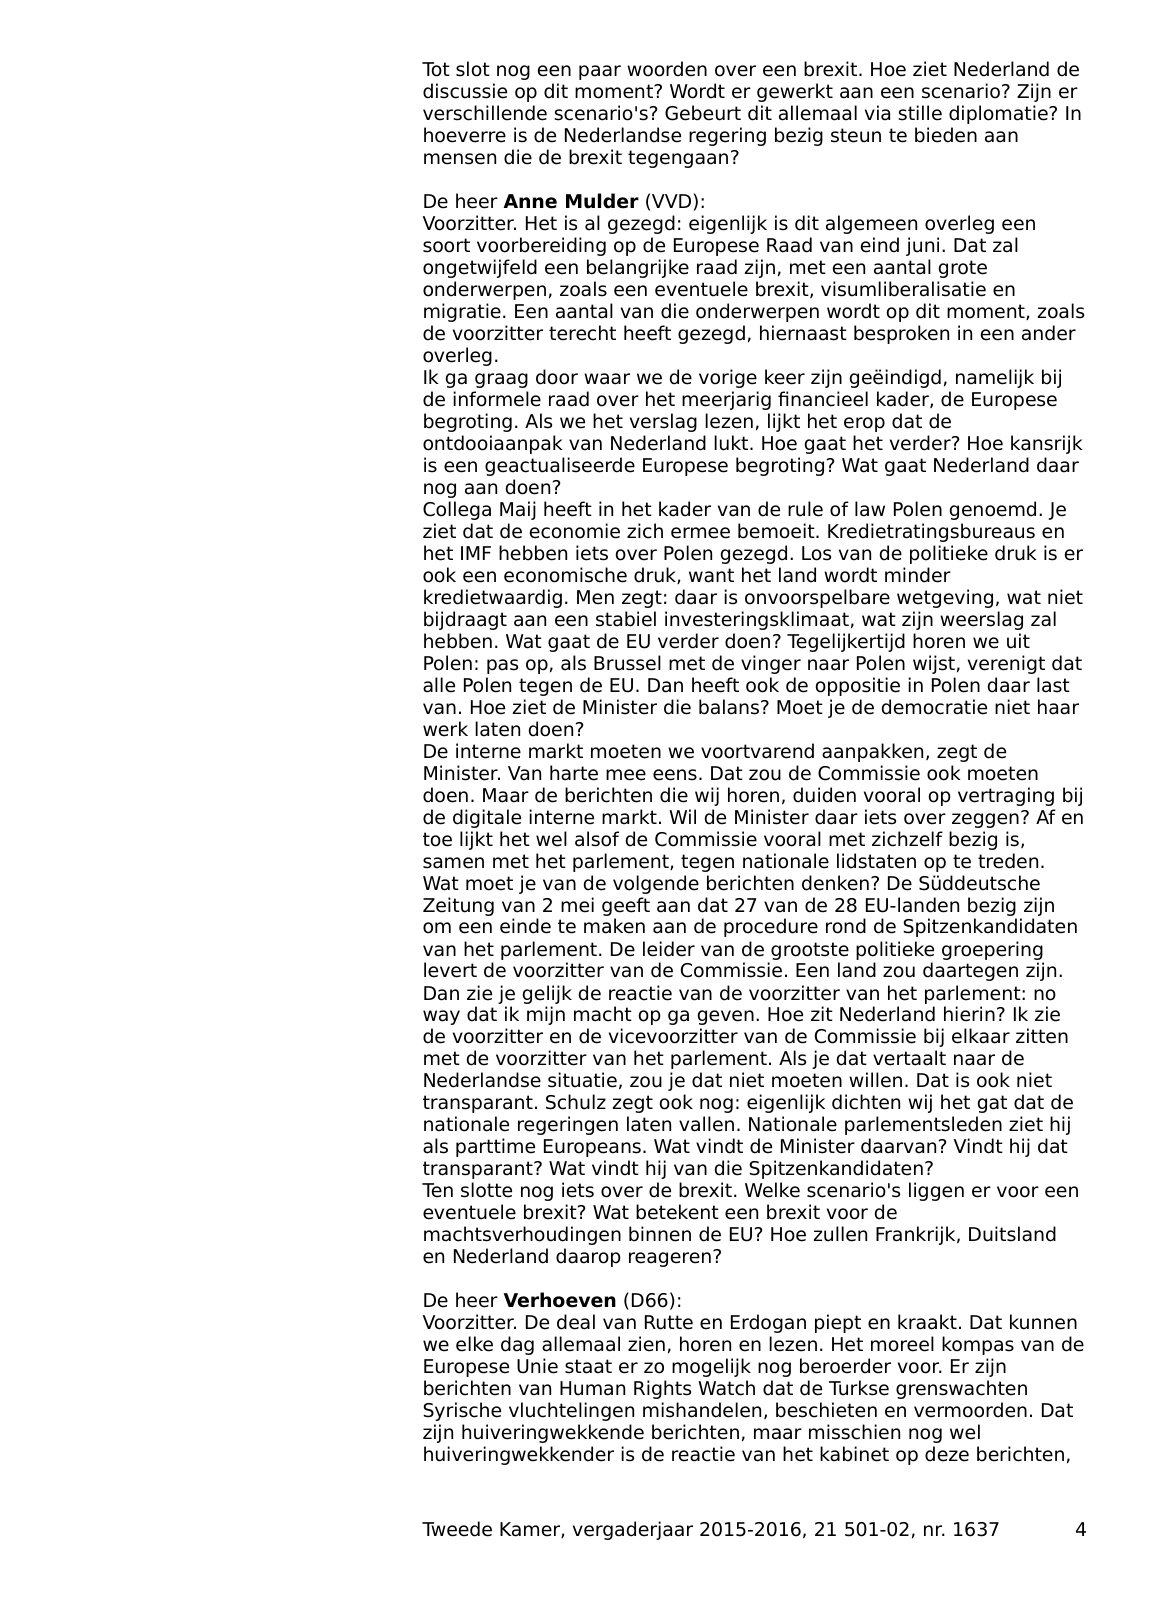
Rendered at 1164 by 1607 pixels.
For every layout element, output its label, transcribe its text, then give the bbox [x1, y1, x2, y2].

text Collega Maij heeft in het kader van de rule of law Polen genoemd. Je ziet dat de economie zich ermee bemoeit. Kredietratingsbureaus en het IMF hebben iets over Polen gezegd. Los van de politieke druk is er ook een economische druk, want het land wordt minder kredietwaardig. Men zegt: daar is onvoorspelbare wetgeving, wat niet bijdraagt aan een stabiel investeringsklimaat, wat zijn weerslag zal hebben. Wat gaat de EU verder doen? Tegelijkertijd horen we uit Polen: pas op, als Brussel met de vinger naar Polen wijst, verenigt dat alle Polen tegen de EU. Dan heeft ook de oppositie in Polen daar last van. Hoe ziet de Minister die balans? Moet je de democratie niet haar werk laten doen? [422, 499, 1087, 741]
text Ten slotte nog iets over de brexit. Welke scenario's liggen er voor een eventuele brexit? Wat betekent een brexit voor de machtsverhoudingen binnen de EU? Hoe zullen Frankrijk, Duitsland en Nederland daarop reageren? [422, 1180, 1087, 1268]
text Voorzitter. De deal van Rutte en Erdogan piept en kraakt. Dat kunnen we elke dag allemaal zien, horen en lezen. Het moreel kompas van de Europese Unie staat er zo mogelijk nog beroerder voor. Er zijn berichten van Human Rights Watch dat de Turkse grenswachten Syrische vluchtelingen mishandelen, beschieten en vermoorden. Dat zijn huiveringwekkende berichten, maar misschien nog wel huiveringwekkender is de reactie van het kabinet op deze berichten, [422, 1312, 1087, 1466]
text Voorzitter. Het is al gezegd: eigenlijk is dit algemeen overleg een soort voorbereiding op de Europese Raad van eind juni. Dat zal ongetwijfeld een belangrijke raad zijn, met een aantal grote onderwerpen, zoals een eventuele brexit, visumliberalisatie en migratie. Een aantal van die onderwerpen wordt op dit moment, zoals de voorzitter terecht heeft gezegd, hiernaast besproken in een ander overleg. [422, 213, 1087, 367]
text Tot slot nog een paar woorden over een brexit. Hoe ziet Nederland de discussie op dit moment? Wordt er gewerkt aan een scenario? Zijn er verschillende scenario's? Gebeurt dit allemaal via stille diplomatie? In hoeverre is de Nederlandse regering bezig steun te bieden aan mensen die de brexit tegengaan? [422, 59, 1087, 169]
text De interne markt moeten we voortvarend aanpakken, zegt de Minister. Van harte mee eens. Dat zou de Commissie ook moeten doen. Maar de berichten die wij horen, duiden vooral op vertraging bij de digitale interne markt. Wil de Minister daar iets over zeggen? Af en toe lijkt het wel alsof de Commissie vooral met zichzelf bezig is, samen met het parlement, tegen nationale lidstaten op te treden. Wat moet je van de volgende berichten denken? De Süddeutsche Zeitung van 2 mei geeft aan dat 27 van de 28 EU-landen bezig zijn om een einde te maken aan de procedure rond de Spitzenkandidaten van het parlement. De leider van de grootste politieke groepering levert de voorzitter van de Commissie. Een land zou daartegen zijn. Dan zie je gelijk de reactie van de voorzitter van het parlement: no way dat ik mijn macht op ga geven. Hoe zit Nederland hierin? Ik zie de voorzitter en de vicevoorzitter van de Commissie bij elkaar zitten met de voorzitter van het parlement. Als je dat vertaalt naar de Nederlandse situatie, zou je dat niet moeten willen. Dat is ook niet transparant. Schulz zegt ook nog: eigenlijk dichten wij het gat dat de nationale regeringen laten vallen. Nationale parlementsleden ziet hij als parttime Europeans. Wat vindt de Minister daarvan? Vindt hij dat transparant? Wat vindt hij van die Spitzenkandidaten? [422, 741, 1087, 1180]
text Ik ga graag door waar we de vorige keer zijn geëindigd, namelijk bij de informele raad over het meerjarig financieel kader, de Europese begroting. Als we het verslag lezen, lijkt het erop dat de ontdooiaanpak van Nederland lukt. Hoe gaat het verder? Hoe kansrijk is een geactualiseerde Europese begroting? Wat gaat Nederland daar nog aan doen? [422, 367, 1087, 499]
text De heer Verhoeven (D66): [422, 1290, 1087, 1312]
text De heer Anne Mulder (VVD): [422, 191, 1087, 213]
